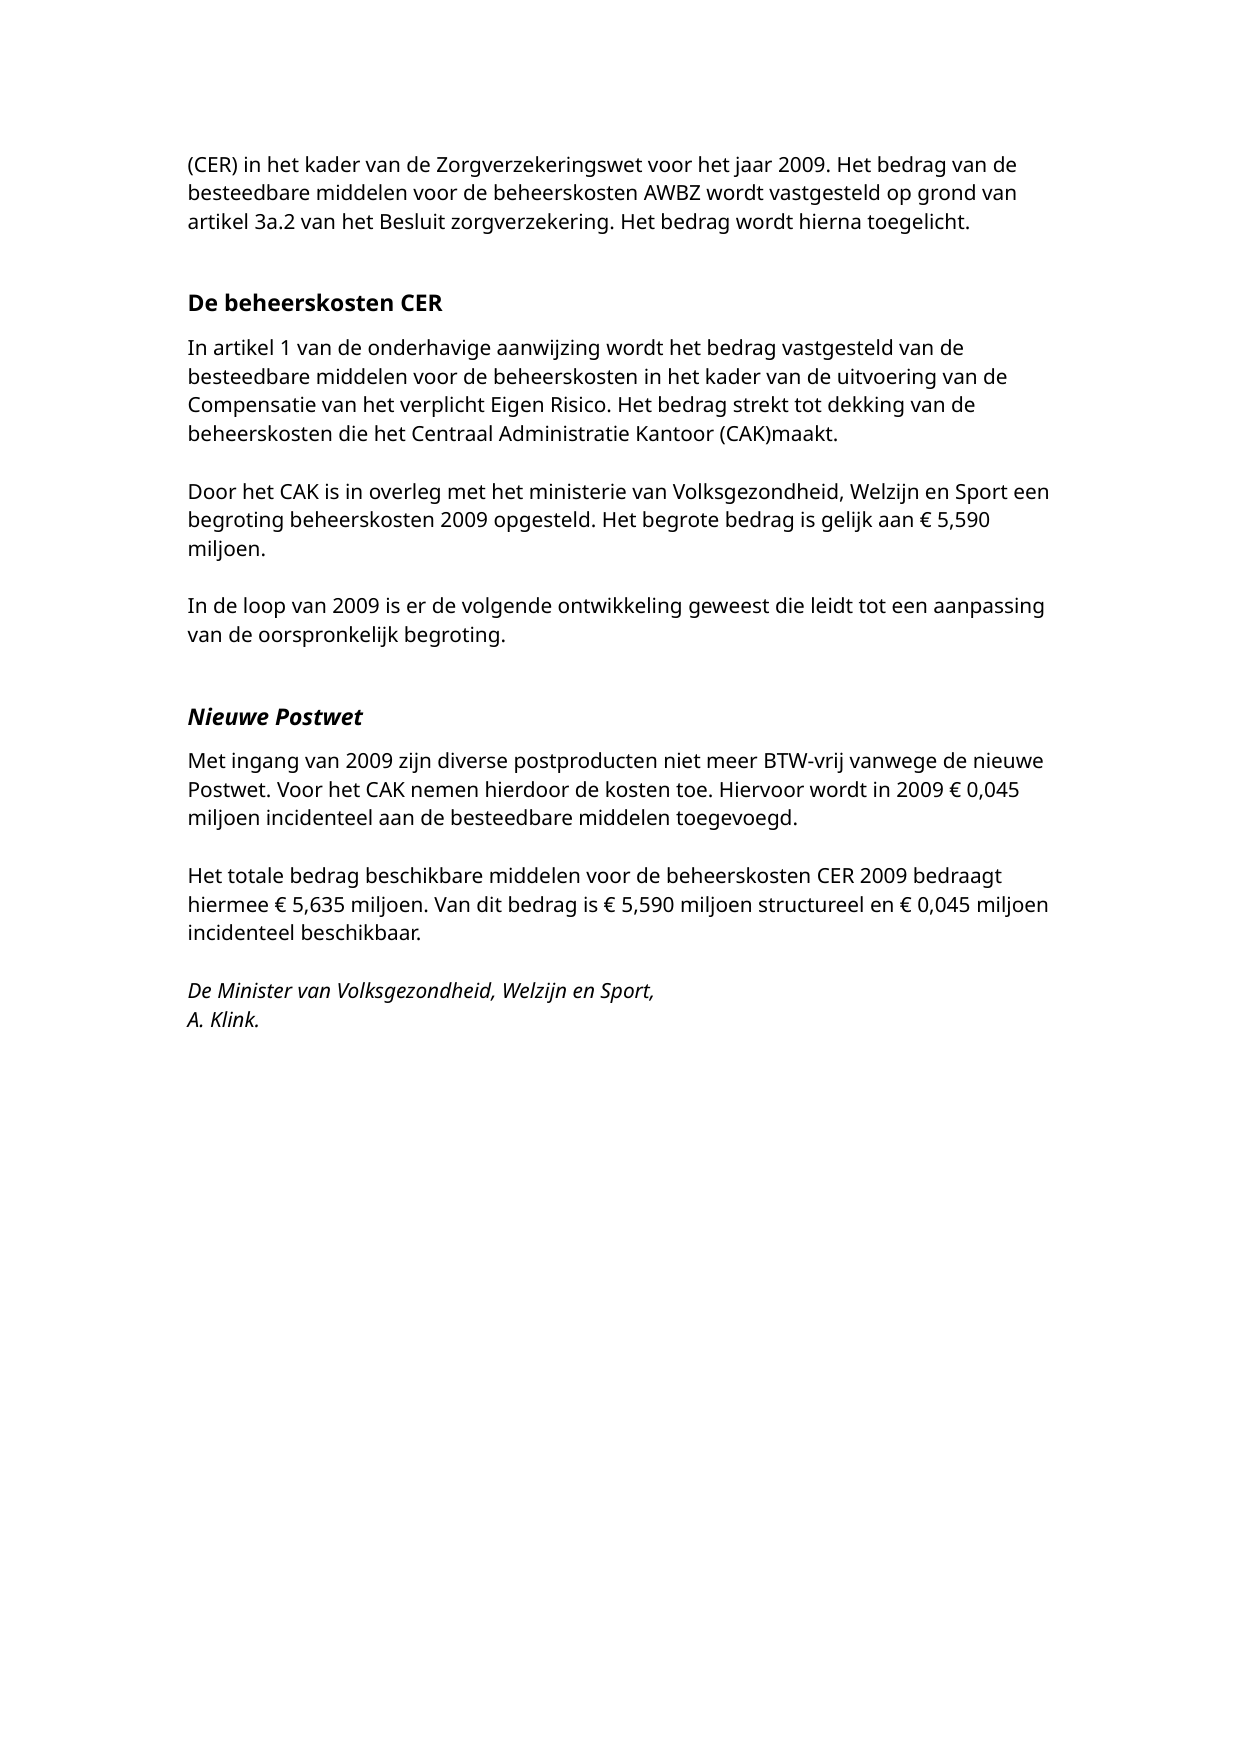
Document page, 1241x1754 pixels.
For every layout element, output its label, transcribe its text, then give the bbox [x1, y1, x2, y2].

text De Minister van Volksgezondheid, Welzijn en Sport, [187, 976, 1053, 1005]
text In de loop van 2009 is er de volgende ontwikkeling geweest die leidt tot een aanpassing van de oorspronkelijk begroting. [187, 592, 1053, 648]
text In artikel 1 van de onderhavige aanwijzing wordt het bedrag vastgesteld van de besteedbare middelen voor de beheerskosten in het kader van de uitvoering van de Compensatie van het verplicht Eigen Risico. Het bedrag strekt tot dekking van de beheerskosten die het Centraal Administratie Kantoor (CAK)maakt. [187, 333, 1053, 447]
text (CER) in het kader van de Zorgverzekeringswet voor het jaar 2009. Het bedrag van de besteedbare middelen voor de beheerskosten AWBZ wordt vastgesteld op grond van artikel 3a.2 van het Besluit zorgverzekering. Het bedrag wordt hierna toegelicht. [187, 150, 1053, 235]
text A. Klink. [187, 1005, 1053, 1033]
text Door het CAK is in overleg met het ministerie van Volksgezondheid, Welzijn en Sport een begroting beheerskosten 2009 opgesteld. Het begrote bedrag is gelijk aan € 5,590 miljoen. [187, 477, 1053, 562]
text Met ingang van 2009 zijn diverse postproducten niet meer BTW-vrij vanwege de nieuwe Postwet. Voor het CAK nemen hierdoor de kosten toe. Hiervoor wordt in 2009 € 0,045 miljoen incidenteel aan de besteedbare middelen toegevoegd. [187, 747, 1053, 832]
subtitle Nieuwe Postwet [187, 700, 1053, 732]
subtitle De beheerskosten CER [187, 287, 1053, 318]
text Het totale bedrag beschikbare middelen voor de beheerskosten CER 2009 bedraagt hiermee € 5,635 miljoen. Van dit bedrag is € 5,590 miljoen structureel en € 0,045 miljoen incidenteel beschikbaar. [187, 861, 1053, 947]
